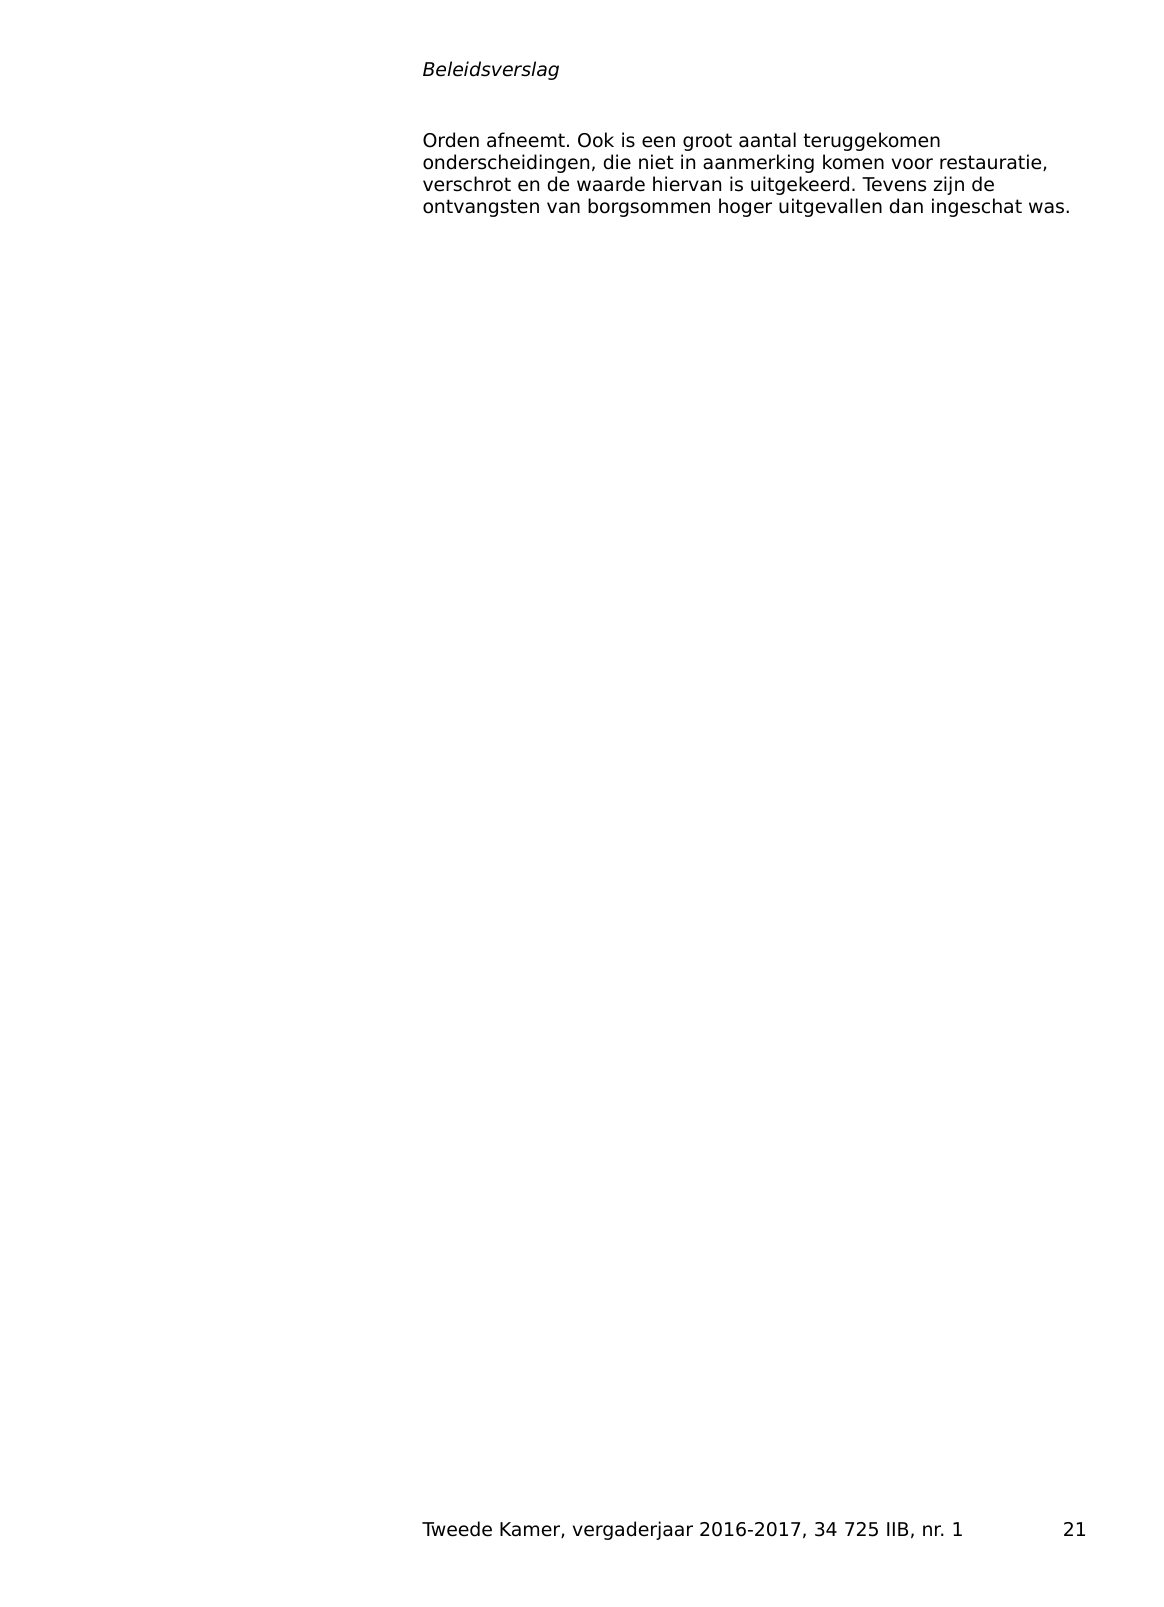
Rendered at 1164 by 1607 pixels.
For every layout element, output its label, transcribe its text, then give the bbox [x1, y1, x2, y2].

text Orden afneemt. Ook is een groot aantal teruggekomen onderscheidingen, die niet in aanmerking komen voor restauratie, verschrot en de waarde hiervan is uitgekeerd. Tevens zijn de ontvangsten van borgsommen hoger uitgevallen dan ingeschat was. [422, 130, 1087, 218]
